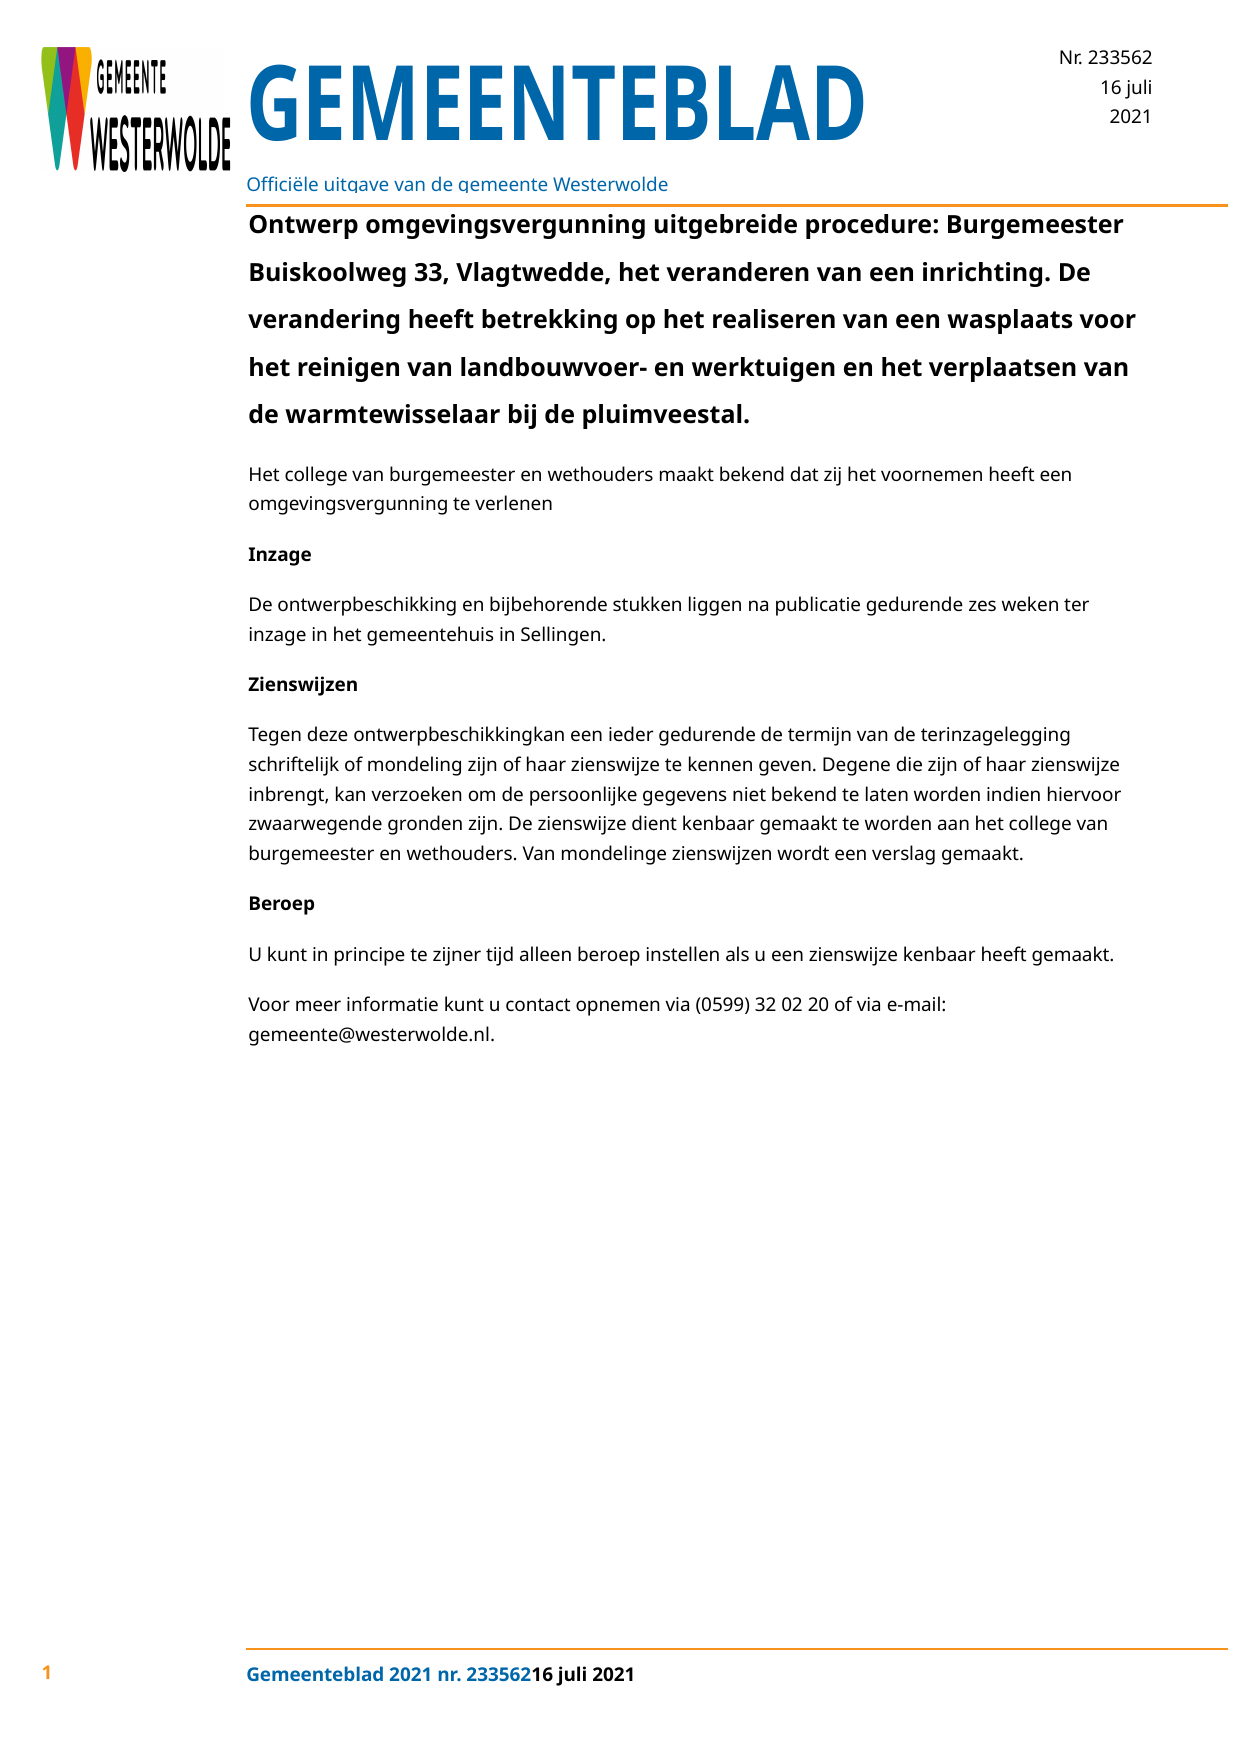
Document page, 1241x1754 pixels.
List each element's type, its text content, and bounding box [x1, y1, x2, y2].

picture [41, 47, 231, 172]
text De ontwerpbeschikking en bijbehorende stukken liggen na publicatie gedurende zes weken ter inzage in het gemeentehuis in Sellingen. [248, 591, 1152, 646]
text Tegen deze ontwerpbeschikkingkan een ieder gedurende de termijn van de terinzagelegging schriftelijk of mondeling zijn of haar zienswijze te kennen geven. Degene die zijn of haar zienswijze inbrengt, kan verzoeken om de persoonlijke gegevens niet bekend te laten worden indien hiervoor zwaarwegende gronden zijn. De zienswijze dient kenbaar gemaakt te worden aan het college van burgemeester en wethouders. Van mondelinge zienswijzen wordt een verslag gemaakt. [248, 722, 1152, 866]
text Zienswijzen [248, 671, 1152, 697]
text Voor meer informatie kunt u contact opnemen via (0599) 32 02 20 of via e-mail: gemeente@westerwolde.nl. [248, 991, 1152, 1046]
text Inzage [248, 541, 1152, 566]
text Ontwerp omgevingsvergunning uitgebreide procedure: Burgemeester Buiskoolweg 33, Vlagtwedde, het veranderen van een inrichting. De verandering heeft betrekking op het realiseren van een wasplaats voor het reinigen van landbouwvoer- en werktuigen en het verplaatsen van de warmtewisselaar bij de pluimveestal. [248, 207, 1152, 431]
text Beroep [248, 890, 1152, 916]
text U kunt in principe te zijner tijd alleen beroep instellen als u een zienswijze kenbaar heeft gemaakt. [248, 941, 1152, 966]
text Het college van burgemeester en wethouders maakt bekend dat zij het voornemen heeft een omgevingsvergunning te verlenen [248, 461, 1152, 516]
